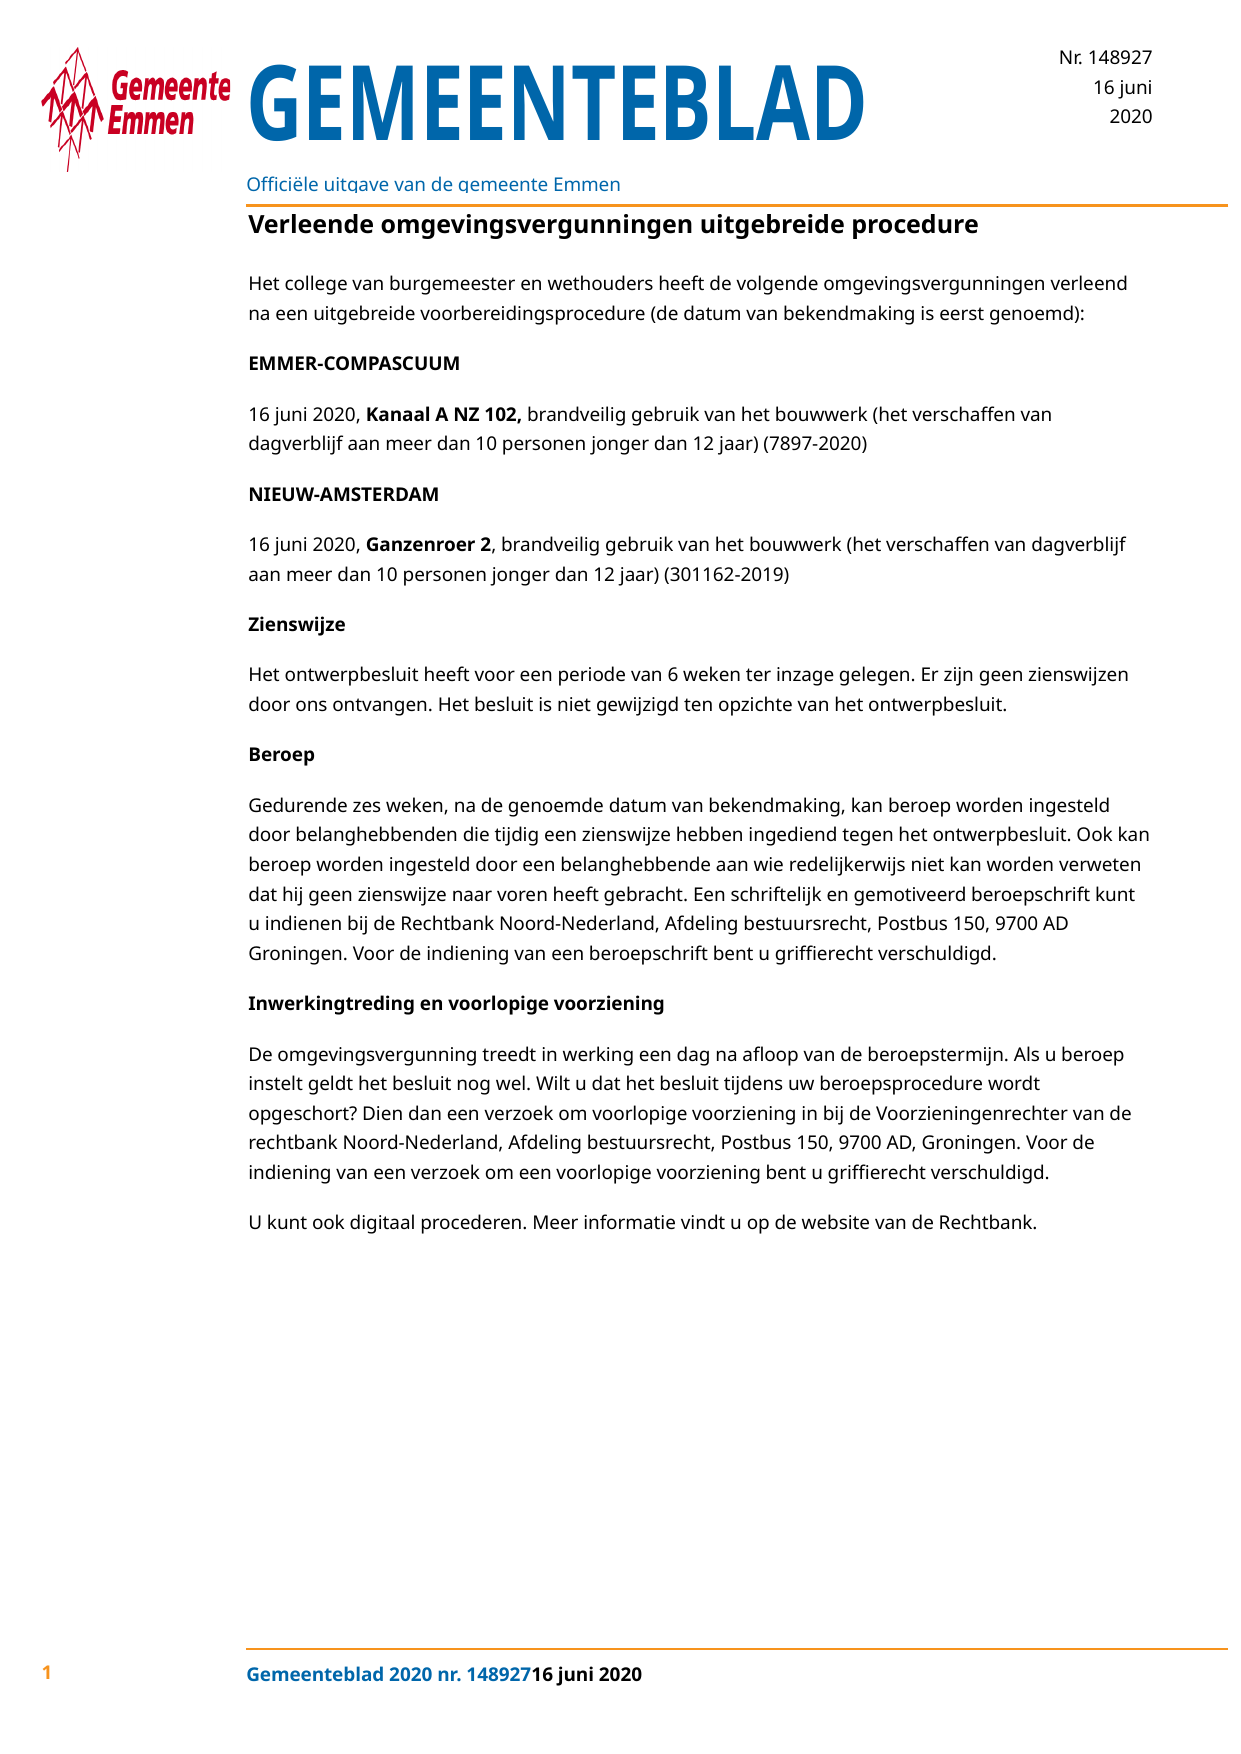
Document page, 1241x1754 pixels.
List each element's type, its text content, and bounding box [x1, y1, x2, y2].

text EMMER-COMPASCUUM [248, 350, 1152, 376]
text U kunt ook digitaal procederen. Meer informatie vindt u op de website van de Rechtbank. [248, 1209, 1152, 1235]
text Beroep [248, 742, 1152, 767]
text 16 juni 2020, Kanaal A NZ 102, brandveilig gebruik van het bouwwerk (het verschaffen van dagverblijf aan meer dan 10 personen jonger dan 12 jaar) (7897-2020) [248, 401, 1152, 456]
text Het college van burgemeester en wethouders heeft de volgende omgevingsvergunningen verleend na een uitgebreide voorbereidingsprocedure (de datum van bekendmaking is eerst genoemd): [248, 270, 1152, 326]
text Verleende omgevingsvergunningen uitgebreide procedure [248, 207, 1152, 241]
text De omgevingsvergunning treedt in werking een dag na afloop van de beroepstermijn. Als u beroep instelt geldt het besluit nog wel. Wilt u dat het besluit tijdens uw beroepsprocedure wordt opgeschort? Dien dan een verzoek om voorlopige voorziening in bij de Voorzieningenrechter van de rechtbank Noord-Nederland, Afdeling bestuursrecht, Postbus 150, 9700 AD, Groningen. Voor de indiening van een verzoek om een voorlopige voorziening bent u griffierecht verschuldigd. [248, 1041, 1152, 1185]
text Zienswijze [248, 611, 1152, 637]
text Het ontwerpbesluit heeft voor een periode van 6 weken ter inzage gelegen. Er zijn geen zienswijzen door ons ontvangen. Het besluit is niet gewijzigd ten opzichte van het ontwerpbesluit. [248, 662, 1152, 717]
text Inwerkingtreding en voorlopige voorziening [248, 990, 1152, 1016]
picture [41, 47, 231, 172]
text Gedurende zes weken, na de genoemde datum van bekendmaking, kan beroep worden ingesteld door belanghebbenden die tijdig een zienswijze hebben ingediend tegen het ontwerpbesluit. Ook kan beroep worden ingesteld door een belanghebbende aan wie redelijkerwijs niet kan worden verweten dat hij geen zienswijze naar voren heeft gebracht. Een schriftelijk en gemotiveerd beroepschrift kunt u indienen bij de Rechtbank Noord-Nederland, Afdeling bestuursrecht, Postbus 150, 9700 AD Groningen. Voor de indiening van een beroepschrift bent u griffierecht verschuldigd. [248, 792, 1152, 966]
text NIEUW-AMSTERDAM [248, 481, 1152, 506]
text 16 juni 2020, Ganzenroer 2, brandveilig gebruik van het bouwwerk (het verschaffen van dagverblijf aan meer dan 10 personen jonger dan 12 jaar) (301162-2019) [248, 531, 1152, 586]
